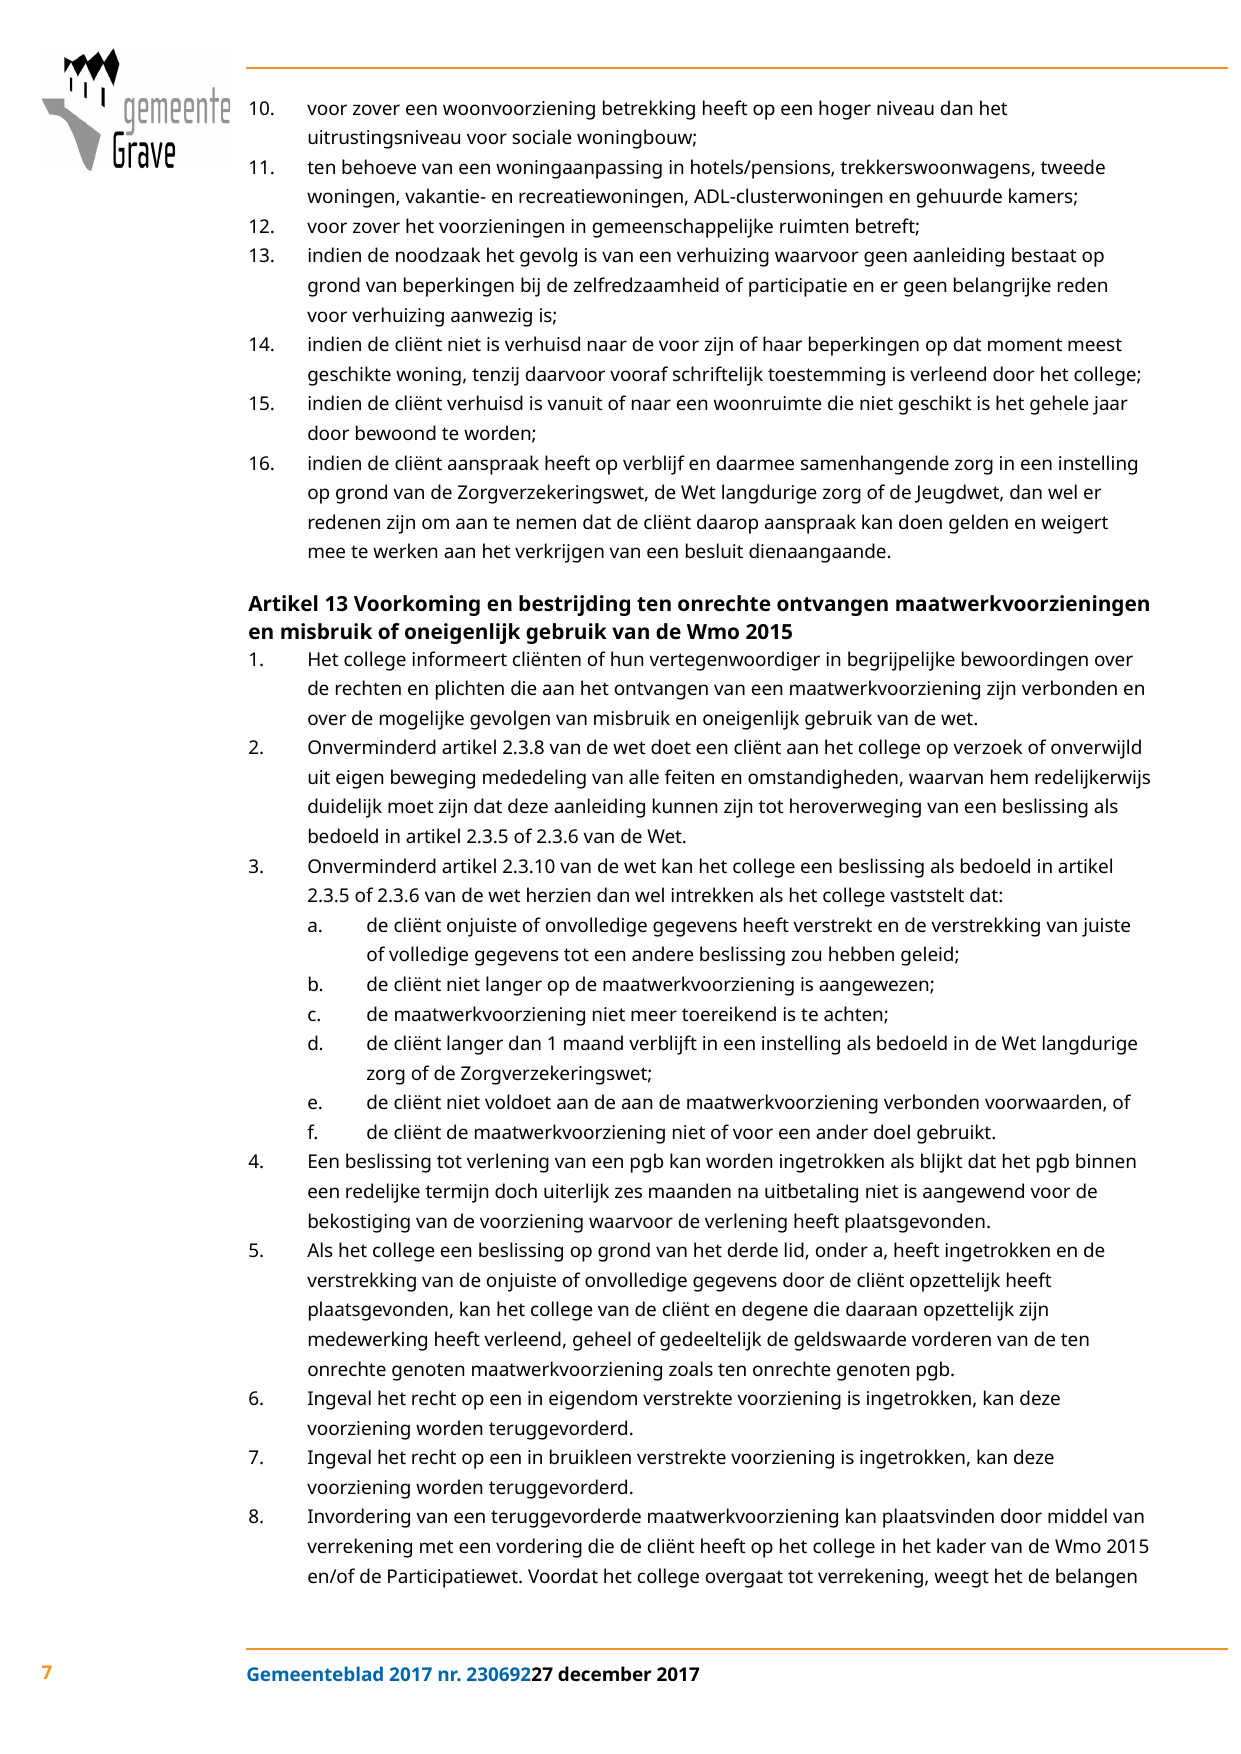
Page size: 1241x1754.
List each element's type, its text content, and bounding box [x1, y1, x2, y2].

list de cliënt de maatwerkvoorziening niet of voor een ander doel gebruikt. [307, 1119, 1152, 1145]
list ten behoeve van een woningaanpassing in hotels/pensions, trekkerswoonwagens, tweede woningen, vakantie- en recreatiewoningen, ADL-clusterwoningen en gehuurde kamers; [248, 154, 1152, 209]
list de cliënt langer dan 1 maand verblijft in een instelling als bedoeld in de Wet langdurige zorg of de Zorgverzekeringswet; [307, 1030, 1152, 1086]
list Als het college een beslissing op grond van het derde lid, onder a, heeft ingetrokken en de verstrekking van de onjuiste of onvolledige gegevens door de cliënt opzettelijk heeft plaatsgevonden, kan het college van de cliënt en degene die daaraan opzettelijk zijn medewerking heeft verleend, geheel of gedeeltelijk de geldswaarde vorderen van de ten onrechte genoten maatwerkvoorziening zoals ten onrechte genoten pgb. [248, 1237, 1152, 1382]
list Onverminderd artikel 2.3.8 van de wet doet een cliënt aan het college op verzoek of onverwijld uit eigen beweging mededeling van alle feiten en omstandigheden, waarvan hem redelijkerwijs duidelijk moet zijn dat deze aanleiding kunnen zijn tot heroverweging van een beslissing als bedoeld in artikel 2.3.5 of 2.3.6 van de Wet. [248, 734, 1152, 849]
list voor zover een woonvoorziening betrekking heeft op een hoger niveau dan het uitrustingsniveau voor sociale woningbouw; [248, 95, 1152, 150]
list de cliënt niet langer op de maatwerkvoorziening is aangewezen; [307, 971, 1152, 997]
list Een beslissing tot verlening van een pgb kan worden ingetrokken als blijkt dat het pgb binnen een redelijke termijn doch uiterlijk zes maanden na uitbetaling niet is aangewend voor de bekostiging van de voorziening waarvoor de verlening heeft plaatsgevonden. [248, 1149, 1152, 1234]
list indien de cliënt aanspraak heeft op verblijf en daarmee samenhangende zorg in een instelling op grond van de Zorgverzekeringswet, de Wet langdurige zorg of de Jeugdwet, dan wel er redenen zijn om aan te nemen dat de cliënt daarop aanspraak kan doen gelden en weigert mee te werken aan het verkrijgen van een besluit dienaangaande. [248, 450, 1152, 564]
list Ingeval het recht op een in bruikleen verstrekte voorziening is ingetrokken, kan deze voorziening worden teruggevorderd. [248, 1444, 1152, 1500]
text Artikel 13 Voorkoming en bestrijding ten onrechte ontvangen maatwerkvoorzieningen en misbruik of oneigenlijk gebruik van de Wmo 2015 [248, 589, 1152, 646]
list Het college informeert cliënten of hun vertegenwoordiger in begrijpelijke bewoordingen over de rechten en plichten die aan het ontvangen van een maatwerkvoorziening zijn verbonden en over de mogelijke gevolgen van misbruik en oneigenlijk gebruik van de wet. [248, 646, 1152, 731]
list indien de noodzaak het gevolg is van een verhuizing waarvoor geen aanleiding bestaat op grond van beperkingen bij de zelfredzaamheid of participatie en er geen belangrijke reden voor verhuizing aanwezig is; [248, 243, 1152, 328]
list de cliënt onjuiste of onvolledige gegevens heeft verstrekt en de verstrekking van juiste of volledige gegevens tot een andere beslissing zou hebben geleid; [307, 912, 1152, 967]
list voor zover het voorzieningen in gemeenschappelijke ruimten betreft; [248, 213, 1152, 239]
list de cliënt niet voldoet aan de aan de maatwerkvoorziening verbonden voorwaarden, of [307, 1089, 1152, 1115]
list indien de cliënt verhuisd is vanuit of naar een woonruimte die niet geschikt is het gehele jaar door bewoond te worden; [248, 391, 1152, 446]
list de maatwerkvoorziening niet meer toereikend is te achten; [307, 1001, 1152, 1027]
list Invordering van een teruggevorderde maatwerkvoorziening kan plaatsvinden door middel van verrekening met een vordering die de cliënt heeft op het college in het kader van de Wmo 2015 en/of de Participatiewet. Voordat het college overgaat tot verrekening, weegt het de belangen [248, 1504, 1152, 1589]
picture [41, 47, 231, 172]
list indien de cliënt niet is verhuisd naar de voor zijn of haar beperkingen op dat moment meest geschikte woning, tenzij daarvoor vooraf schriftelijk toestemming is verleend door het college; [248, 331, 1152, 387]
list Onverminderd artikel 2.3.10 van de wet kan het college een beslissing als bedoeld in artikel 2.3.5 of 2.3.6 van de wet herzien dan wel intrekken als het college vaststelt dat: [248, 853, 1152, 908]
list Ingeval het recht op een in eigendom verstrekte voorziening is ingetrokken, kan deze voorziening worden teruggevorderd. [248, 1385, 1152, 1441]
